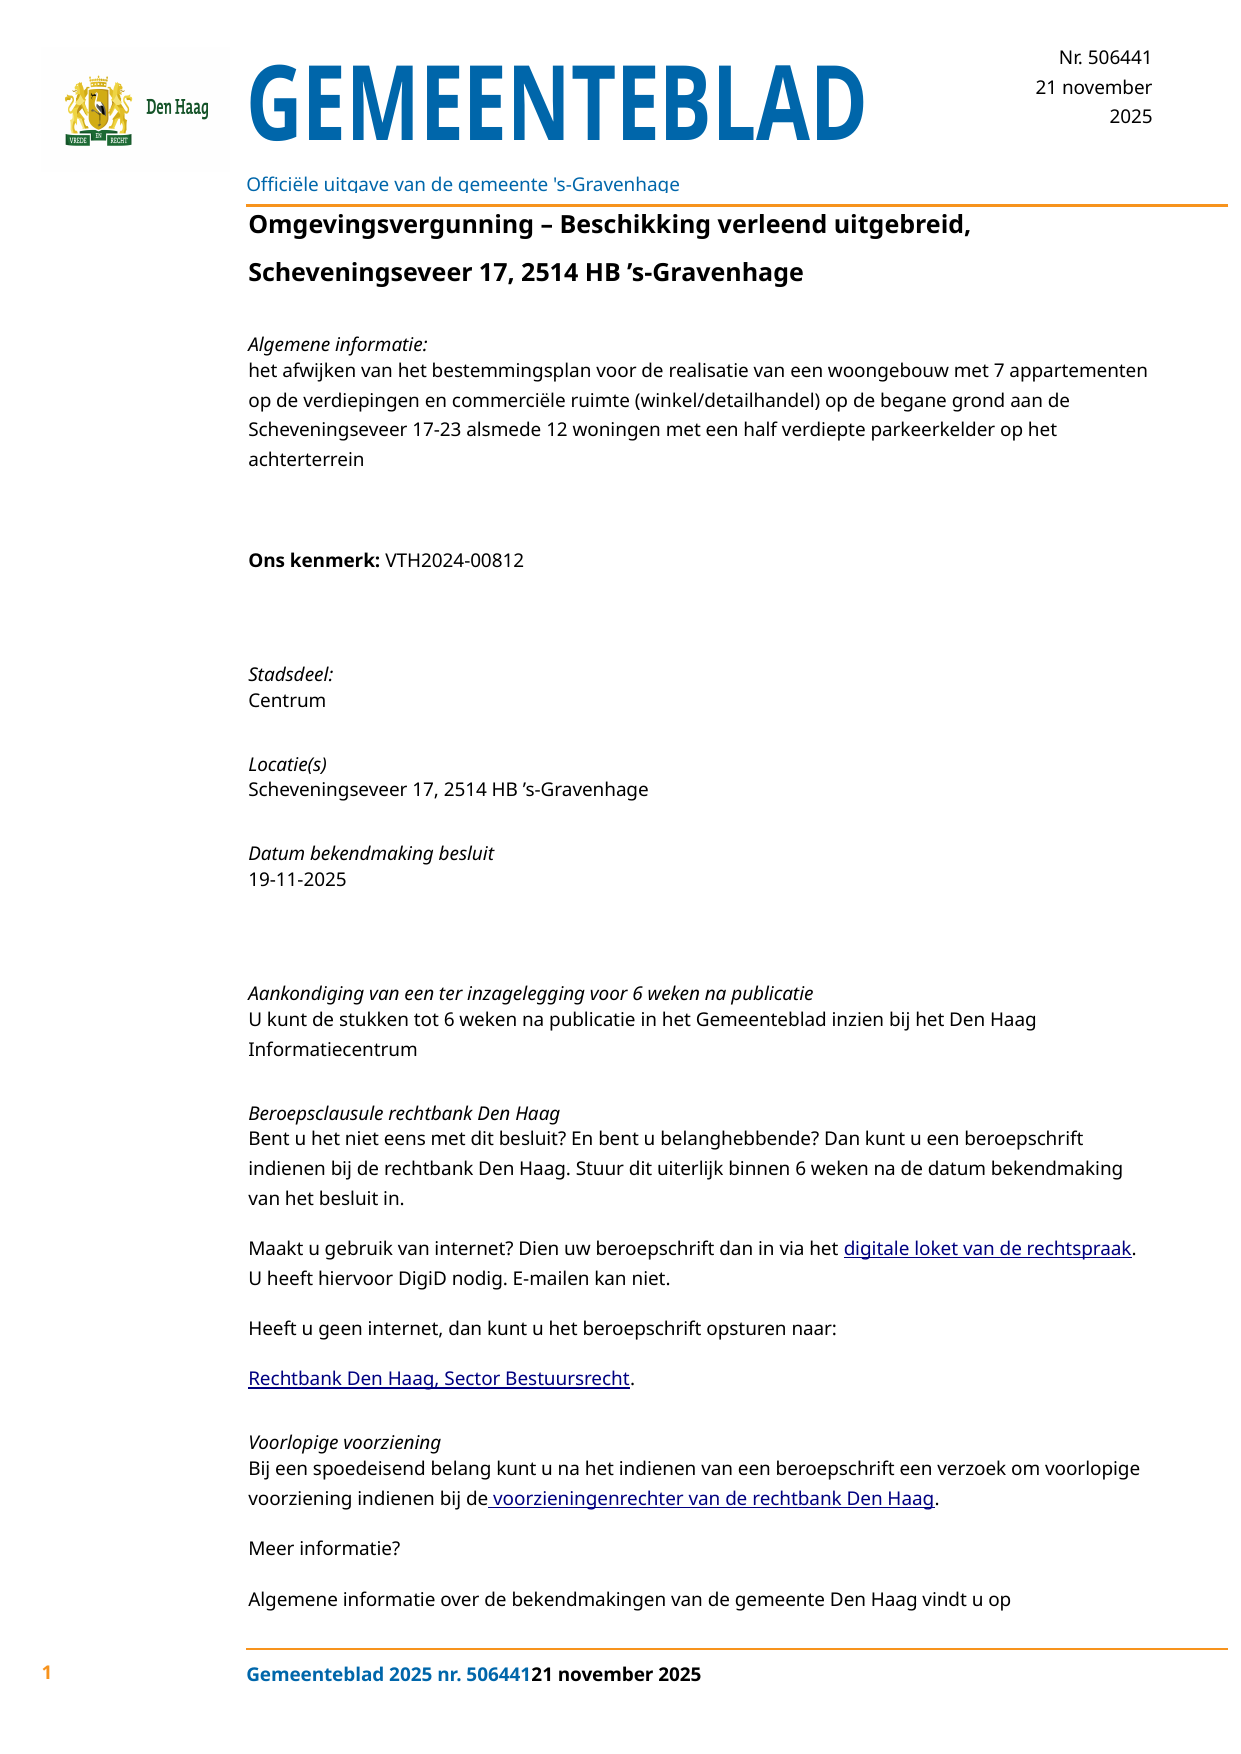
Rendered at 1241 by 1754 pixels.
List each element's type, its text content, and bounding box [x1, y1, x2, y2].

text Rechtbank Den Haag, Sector Bestuursrecht. [248, 1366, 1152, 1391]
text Beroepsclausule rechtbank Den Haag [248, 1100, 1152, 1126]
text het afwijken van het bestemmingsplan voor de realisatie van een woongebouw met 7 appartementen op de verdiepingen en commerciële ruimte (winkel/detailhandel) op de begane grond aan de Scheveningseveer 17-23 alsmede 12 woningen met een half verdiepte parkeerkelder op het achterterrein [248, 357, 1152, 472]
text 19-11-2025 [248, 866, 1152, 892]
text Stadsdeel: [248, 661, 1152, 687]
text Aankondiging van een ter inzagelegging voor 6 weken na publicatie [248, 981, 1152, 1006]
text Bij een spoedeisend belang kunt u na het indienen van een beroepschrift een verzoek om voorlopige voorziening indienen bij de voorzieningenrechter van de rechtbank Den Haag. [248, 1455, 1152, 1511]
text Locatie(s) [248, 751, 1152, 777]
text Ons kenmerk: VTH2024-00812 [248, 547, 1152, 572]
text Bent u het niet eens met dit besluit? En bent u belanghebbende? Dan kunt u een beroepschrift indienen bij de rechtbank Den Haag. Stuur dit uiterlijk binnen 6 weken na de datum bekendmaking van het besluit in. [248, 1126, 1152, 1211]
text Centrum [248, 687, 1152, 713]
text U kunt de stukken tot 6 weken na publicatie in het Gemeenteblad inzien bij het Den Haag Informatiecentrum [248, 1006, 1152, 1062]
text Heeft u geen internet, dan kunt u het beroepschrift opsturen naar: [248, 1315, 1152, 1341]
text Algemene informatie: [248, 331, 1152, 357]
text Meer informatie? [248, 1535, 1152, 1561]
text Omgevingsvergunning – Beschikking verleend uitgebreid, Scheveningseveer 17, 2514 HB ’s-Gravenhage [248, 207, 1152, 288]
text Datum bekendmaking besluit [248, 841, 1152, 866]
picture [41, 47, 231, 172]
text Algemene informatie over de bekendmakingen van de gemeente Den Haag vindt u op [248, 1586, 1152, 1611]
text Scheveningseveer 17, 2514 HB ’s-Gravenhage [248, 777, 1152, 802]
text Voorlopige voorziening [248, 1429, 1152, 1455]
text Maakt u gebruik van internet? Dien uw beroepschrift dan in via het digitale loket van de rechtspraak. U heeft hiervoor DigiD nodig. E-mailen kan niet. [248, 1235, 1152, 1291]
